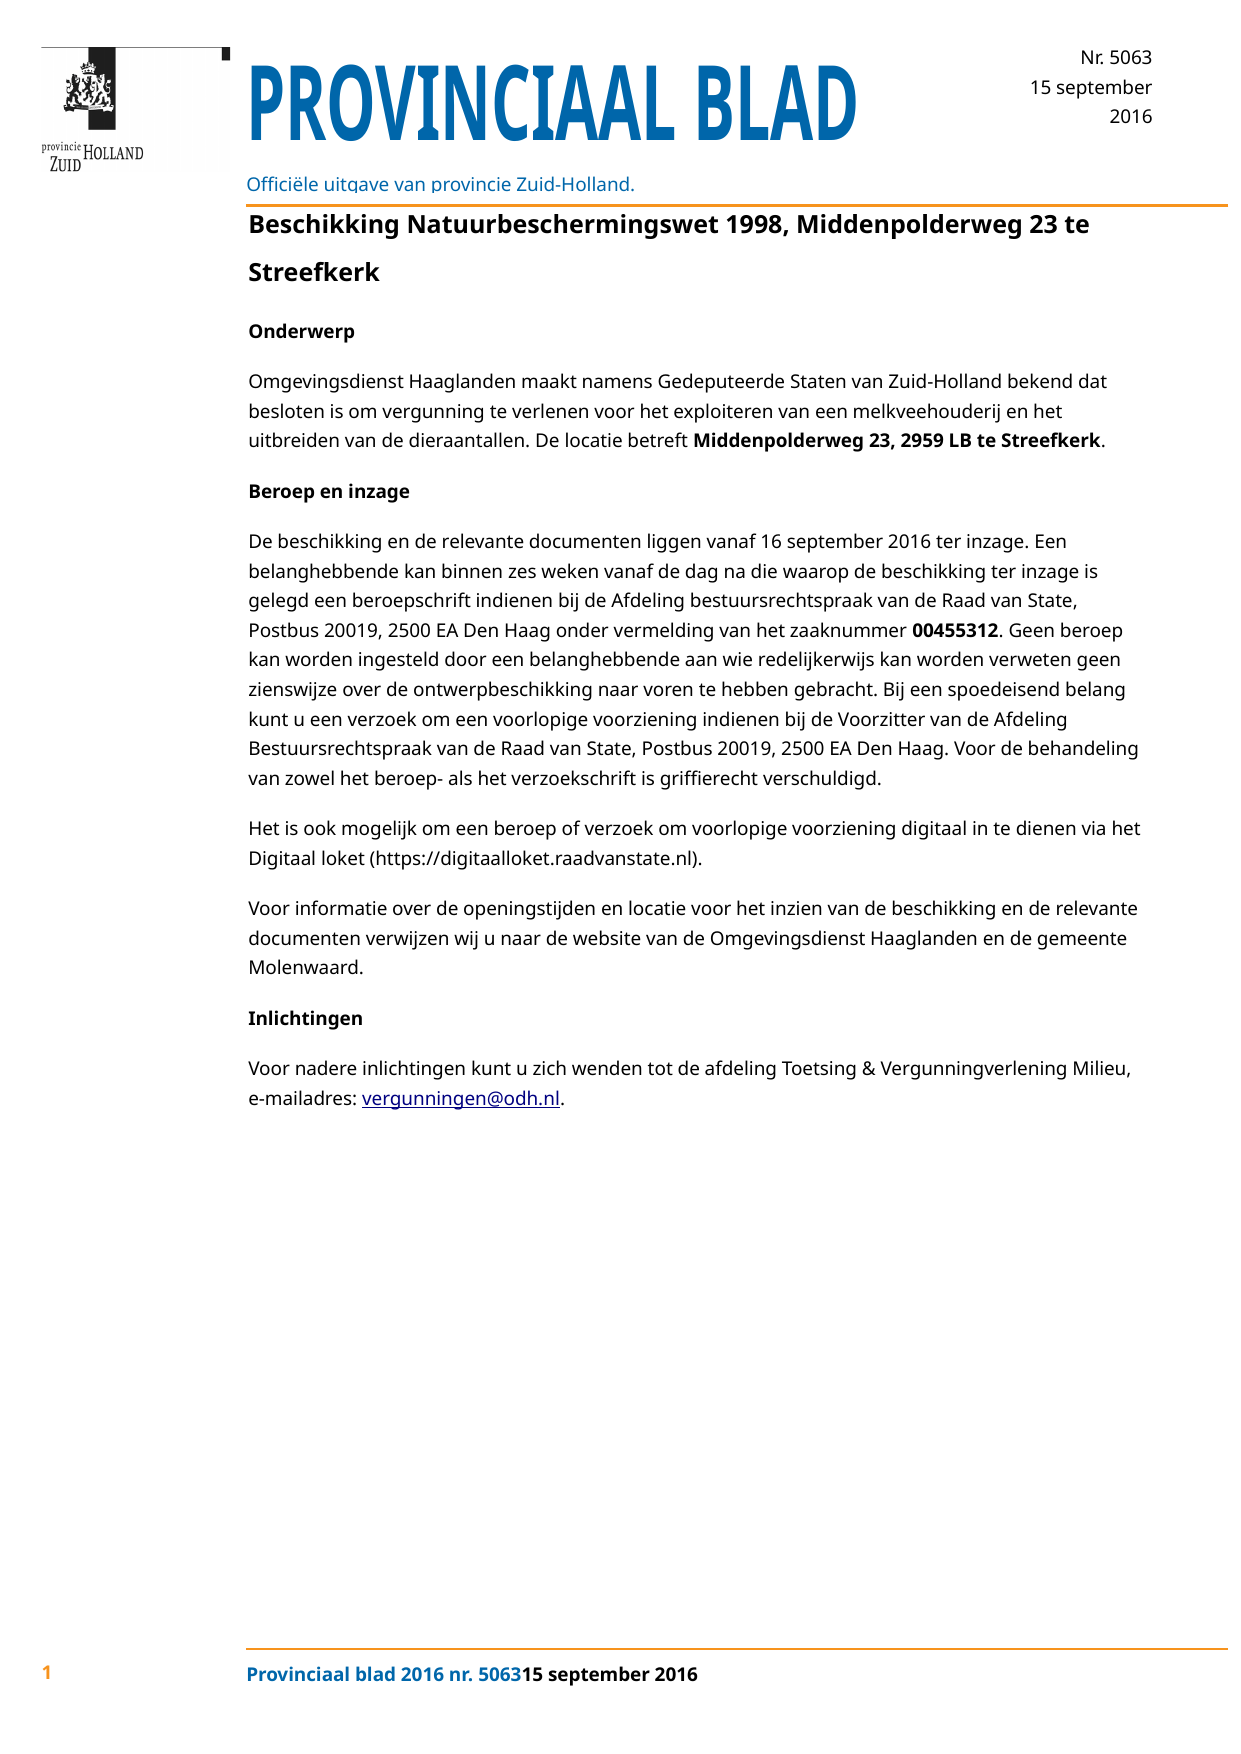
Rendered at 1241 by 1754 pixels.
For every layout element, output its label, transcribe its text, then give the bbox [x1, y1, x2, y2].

text Omgevingsdienst Haaglanden maakt namens Gedeputeerde Staten van Zuid-Holland bekend dat besloten is om vergunning te verlenen voor het exploiteren van een melkveehouderij en het uitbreiden van de dieraantallen. De locatie betreft Middenpolderweg 23, 2959 LB te Streefkerk. [248, 368, 1152, 453]
text Onderwerp [248, 318, 1152, 344]
text De beschikking en de relevante documenten liggen vanaf 16 september 2016 ter inzage. Een belanghebbende kan binnen zes weken vanaf de dag na die waarop de beschikking ter inzage is gelegd een beroepschrift indienen bij de Afdeling bestuursrechtspraak van de Raad van State, Postbus 20019, 2500 EA Den Haag onder vermelding van het zaaknummer 00455312. Geen beroep kan worden ingesteld door een belanghebbende aan wie redelijkerwijs kan worden verweten geen zienswijze over de ontwerpbeschikking naar voren te hebben gebracht. Bij een spoedeisend belang kunt u een verzoek om een voorlopige voorziening indienen bij de Voorzitter van de Afdeling Bestuursrechtspraak van de Raad van State, Postbus 20019, 2500 EA Den Haag. Voor de behandeling van zowel het beroep- als het verzoekschrift is griffierecht verschuldigd. [248, 528, 1152, 791]
text Inlichtingen [248, 1005, 1152, 1031]
text Voor nadere inlichtingen kunt u zich wenden tot de afdeling Toetsing & Vergunningverlening Milieu, e-mailadres: vergunningen@odh.nl. [248, 1055, 1152, 1111]
picture [41, 47, 231, 172]
text Het is ook mogelijk om een beroep of verzoek om voorlopige voorziening digitaal in te dienen via het Digitaal loket (https://digitaalloket.raadvanstate.nl). [248, 815, 1152, 871]
text Beschikking Natuurbeschermingswet 1998, Middenpolderweg 23 te Streefkerk [248, 207, 1152, 288]
text Voor informatie over de openingstijden en locatie voor het inzien van de beschikking en de relevante documenten verwijzen wij u naar de website van de Omgevingsdienst Haaglanden en de gemeente Molenwaard. [248, 895, 1152, 980]
text Beroep en inzage [248, 478, 1152, 504]
